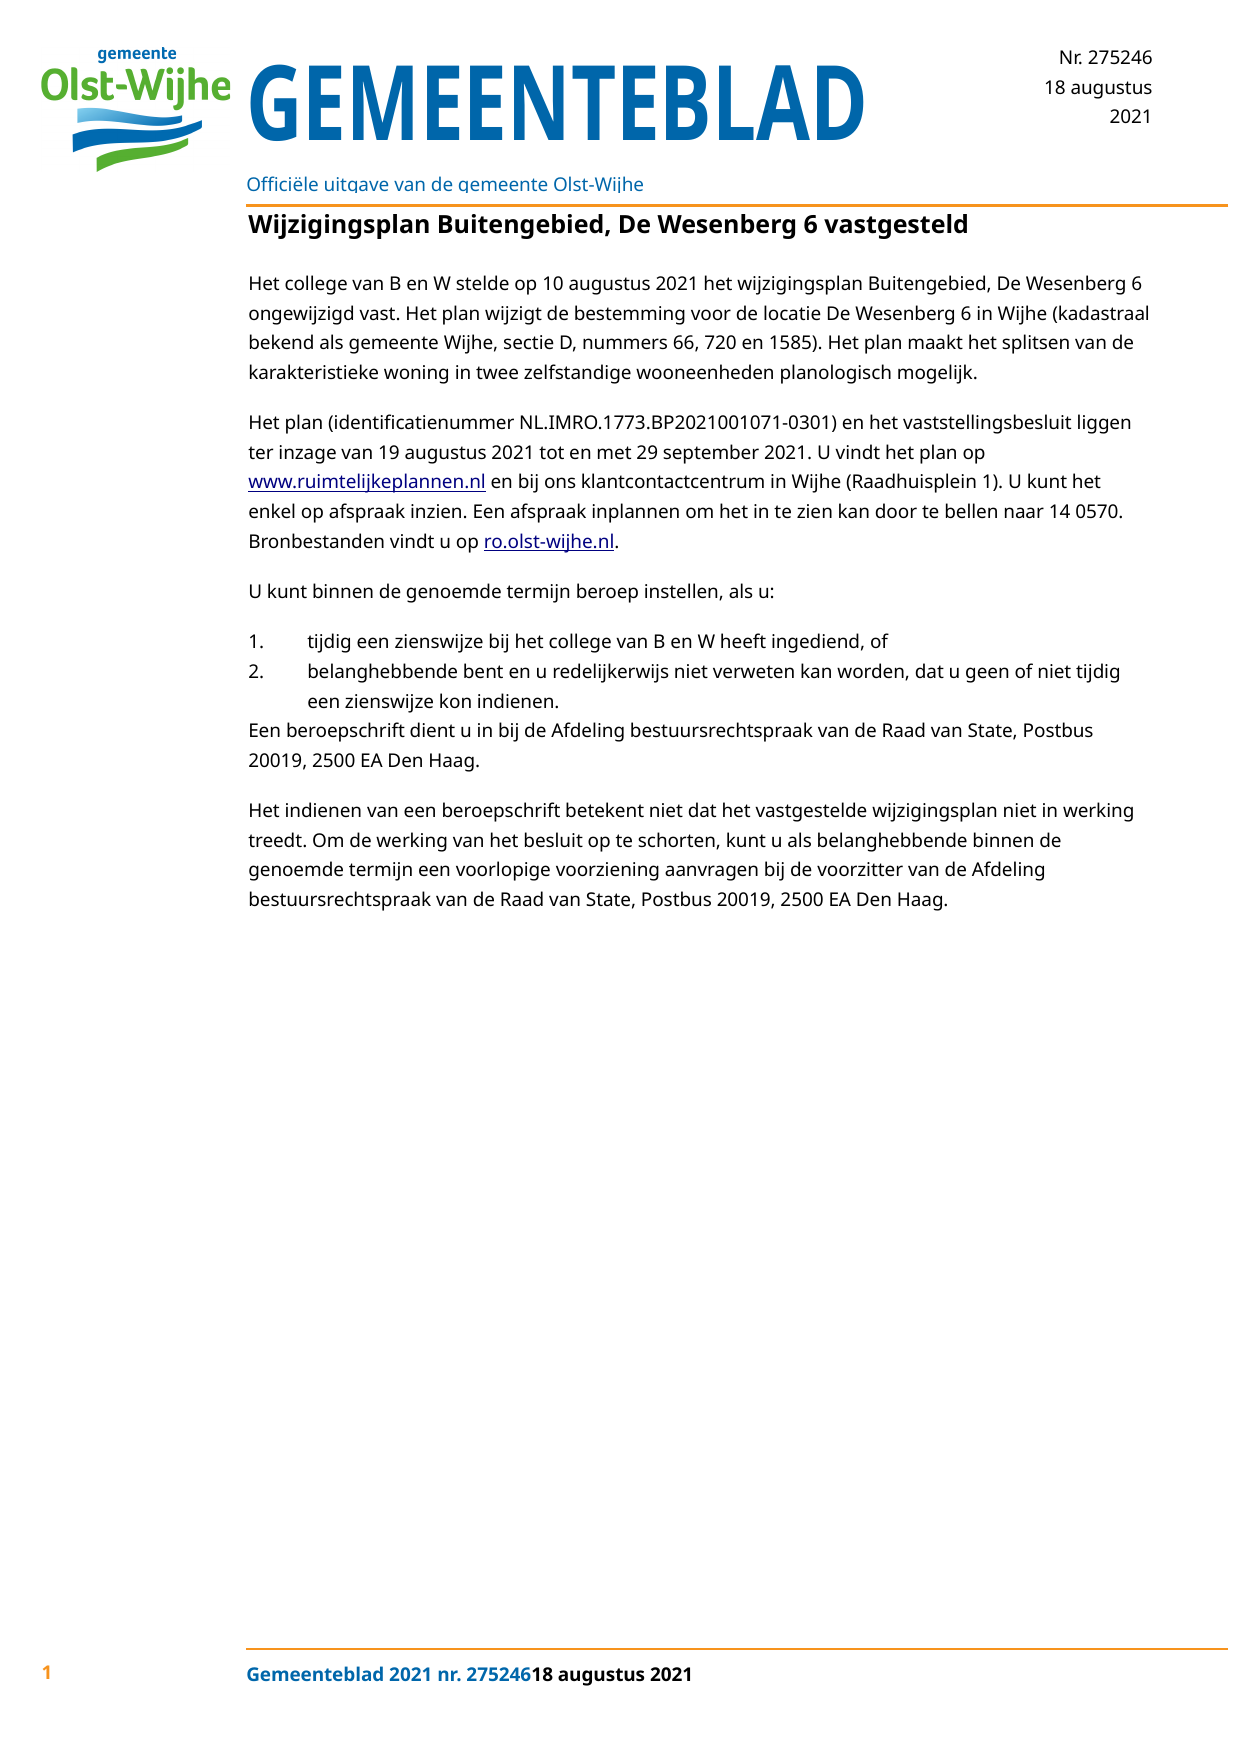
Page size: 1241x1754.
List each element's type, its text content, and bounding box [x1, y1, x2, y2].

list belanghebbende bent en u redelijkerwijs niet verweten kan worden, dat u geen of niet tijdig een zienswijze kon indienen. [248, 658, 1152, 713]
text U kunt binnen de genoemde termijn beroep instellen, als u: [248, 578, 1152, 604]
list tijdig een zienswijze bij het college van B en W heeft ingediend, of [248, 629, 1152, 654]
text Wijzigingsplan Buitengebied, De Wesenberg 6 vastgesteld [248, 207, 1152, 241]
text Het college van B en W stelde op 10 augustus 2021 het wijzigingsplan Buitengebied, De Wesenberg 6 ongewijzigd vast. Het plan wijzigt de bestemming voor de locatie De Wesenberg 6 in Wijhe (kadastraal bekend als gemeente Wijhe, sectie D, nummers 66, 720 en 1585). Het plan maakt het splitsen van de karakteristieke woning in twee zelfstandige wooneenheden planologisch mogelijk. [248, 270, 1152, 385]
text Het indienen van een beroepschrift betekent niet dat het vastgestelde wijzigingsplan niet in werking treedt. Om de werking van het besluit op te schorten, kunt u als belanghebbende binnen de genoemde termijn een voorlopige voorziening aanvragen bij de voorzitter van de Afdeling bestuursrechtspraak van de Raad van State, Postbus 20019, 2500 EA Den Haag. [248, 797, 1152, 912]
text Het plan (identificatienummer NL.IMRO.1773.BP2021001071-0301) en het vaststellingsbesluit liggen ter inzage van 19 augustus 2021 tot en met 29 september 2021. U vindt het plan op www.ruimtelijkeplannen.nl en bij ons klantcontactcentrum in Wijhe (Raadhuisplein 1). U kunt het enkel op afspraak inzien. Een afspraak inplannen om het in te zien kan door te bellen naar 14 0570. Bronbestanden vindt u op ro.olst-wijhe.nl. [248, 409, 1152, 553]
picture [41, 47, 231, 172]
text Een beroepschrift dient u in bij de Afdeling bestuursrechtspraak van de Raad van State, Postbus 20019, 2500 EA Den Haag. [248, 717, 1152, 773]
